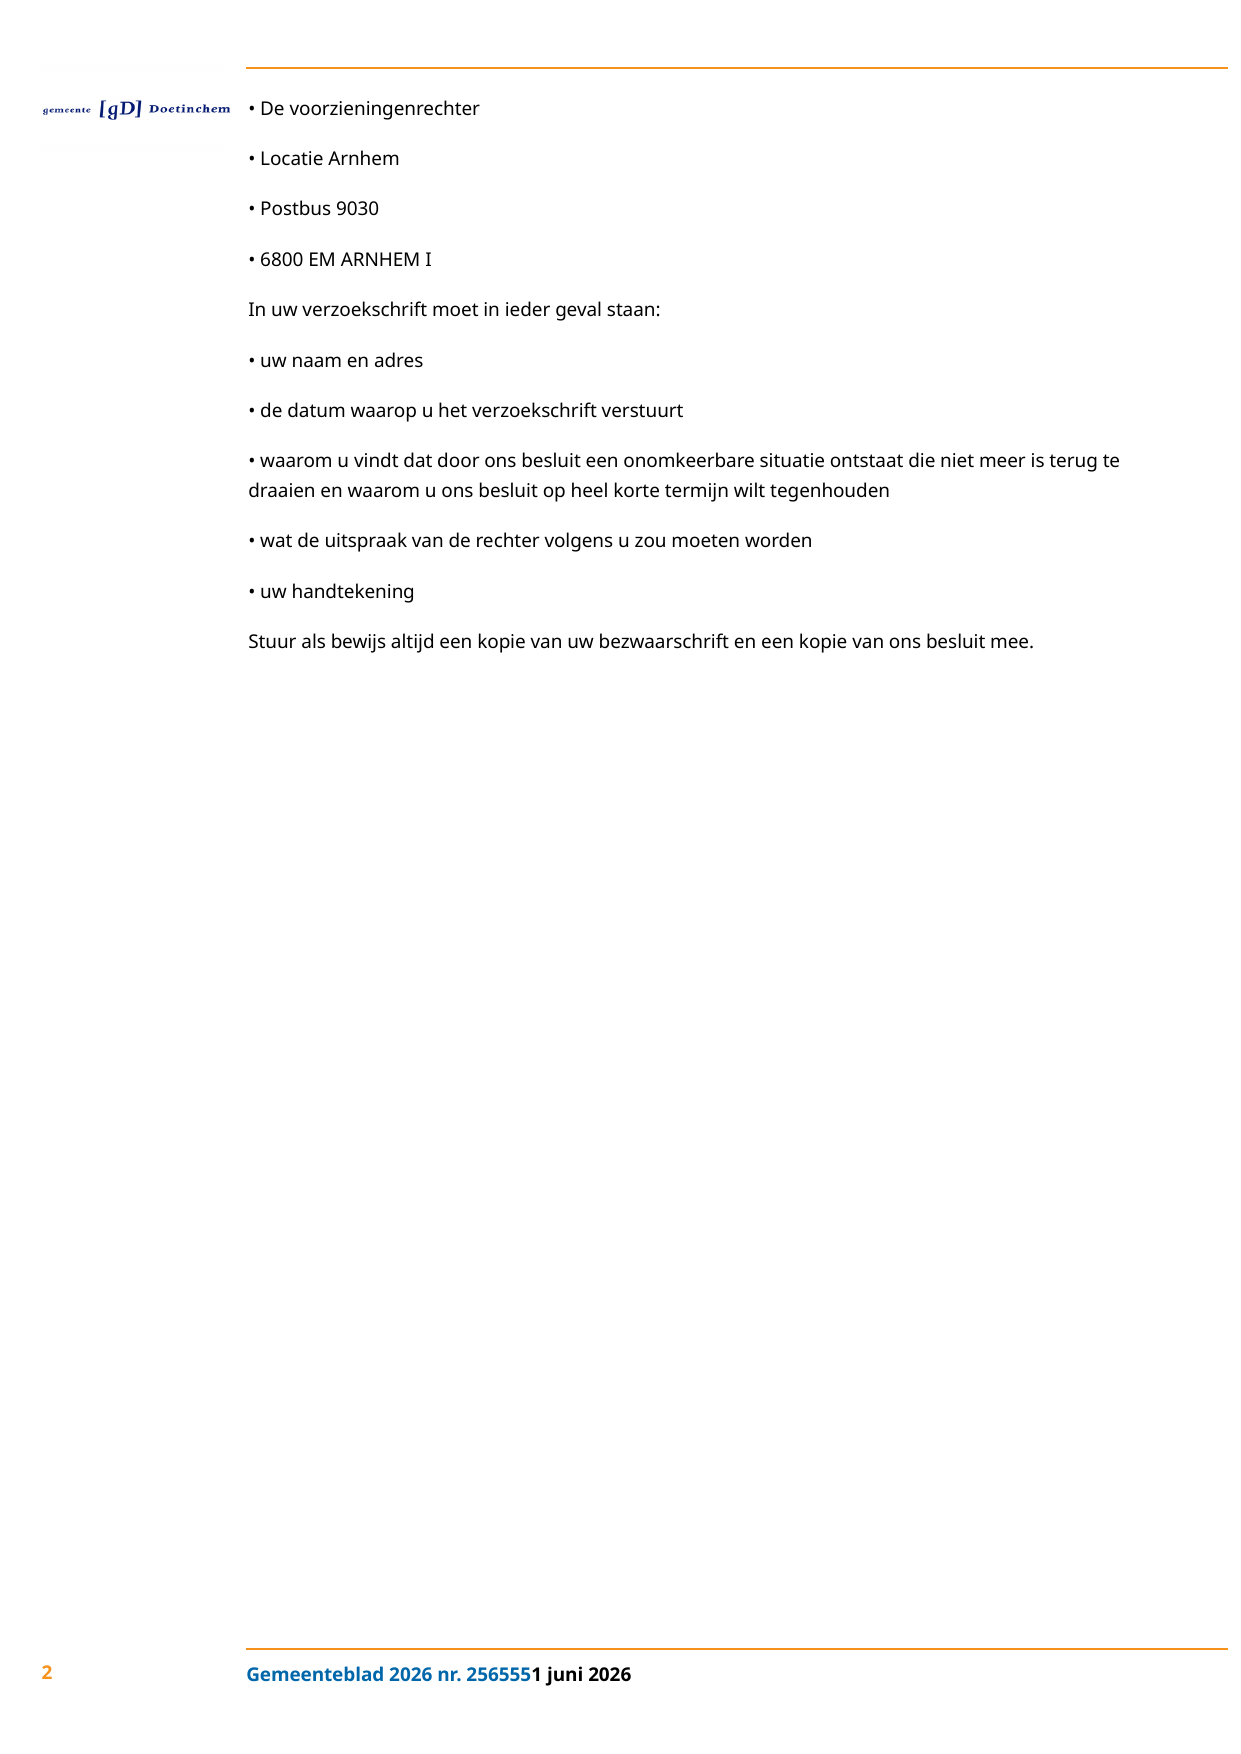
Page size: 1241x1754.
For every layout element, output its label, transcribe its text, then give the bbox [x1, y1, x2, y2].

text • Postbus 9030 [248, 196, 1152, 221]
text • De voorzieningenrechter [248, 95, 1152, 121]
text • wat de uitspraak van de rechter volgens u zou moeten worden [248, 528, 1152, 553]
picture [41, 47, 231, 172]
text • uw handtekening [248, 578, 1152, 604]
text • 6800 EM ARNHEM I [248, 246, 1152, 272]
text • uw naam en adres [248, 347, 1152, 373]
text • Locatie Arnhem [248, 145, 1152, 171]
text • de datum waarop u het verzoekschrift verstuurt [248, 397, 1152, 423]
text Stuur als bewijs altijd een kopie van uw bezwaarschrift en een kopie van ons besluit mee. [248, 628, 1152, 654]
text • waarom u vindt dat door ons besluit een onomkeerbare situatie ontstaat die niet meer is terug te draaien en waarom u ons besluit op heel korte termijn wilt tegenhouden [248, 448, 1152, 503]
text In uw verzoekschrift moet in ieder geval staan: [248, 296, 1152, 322]
